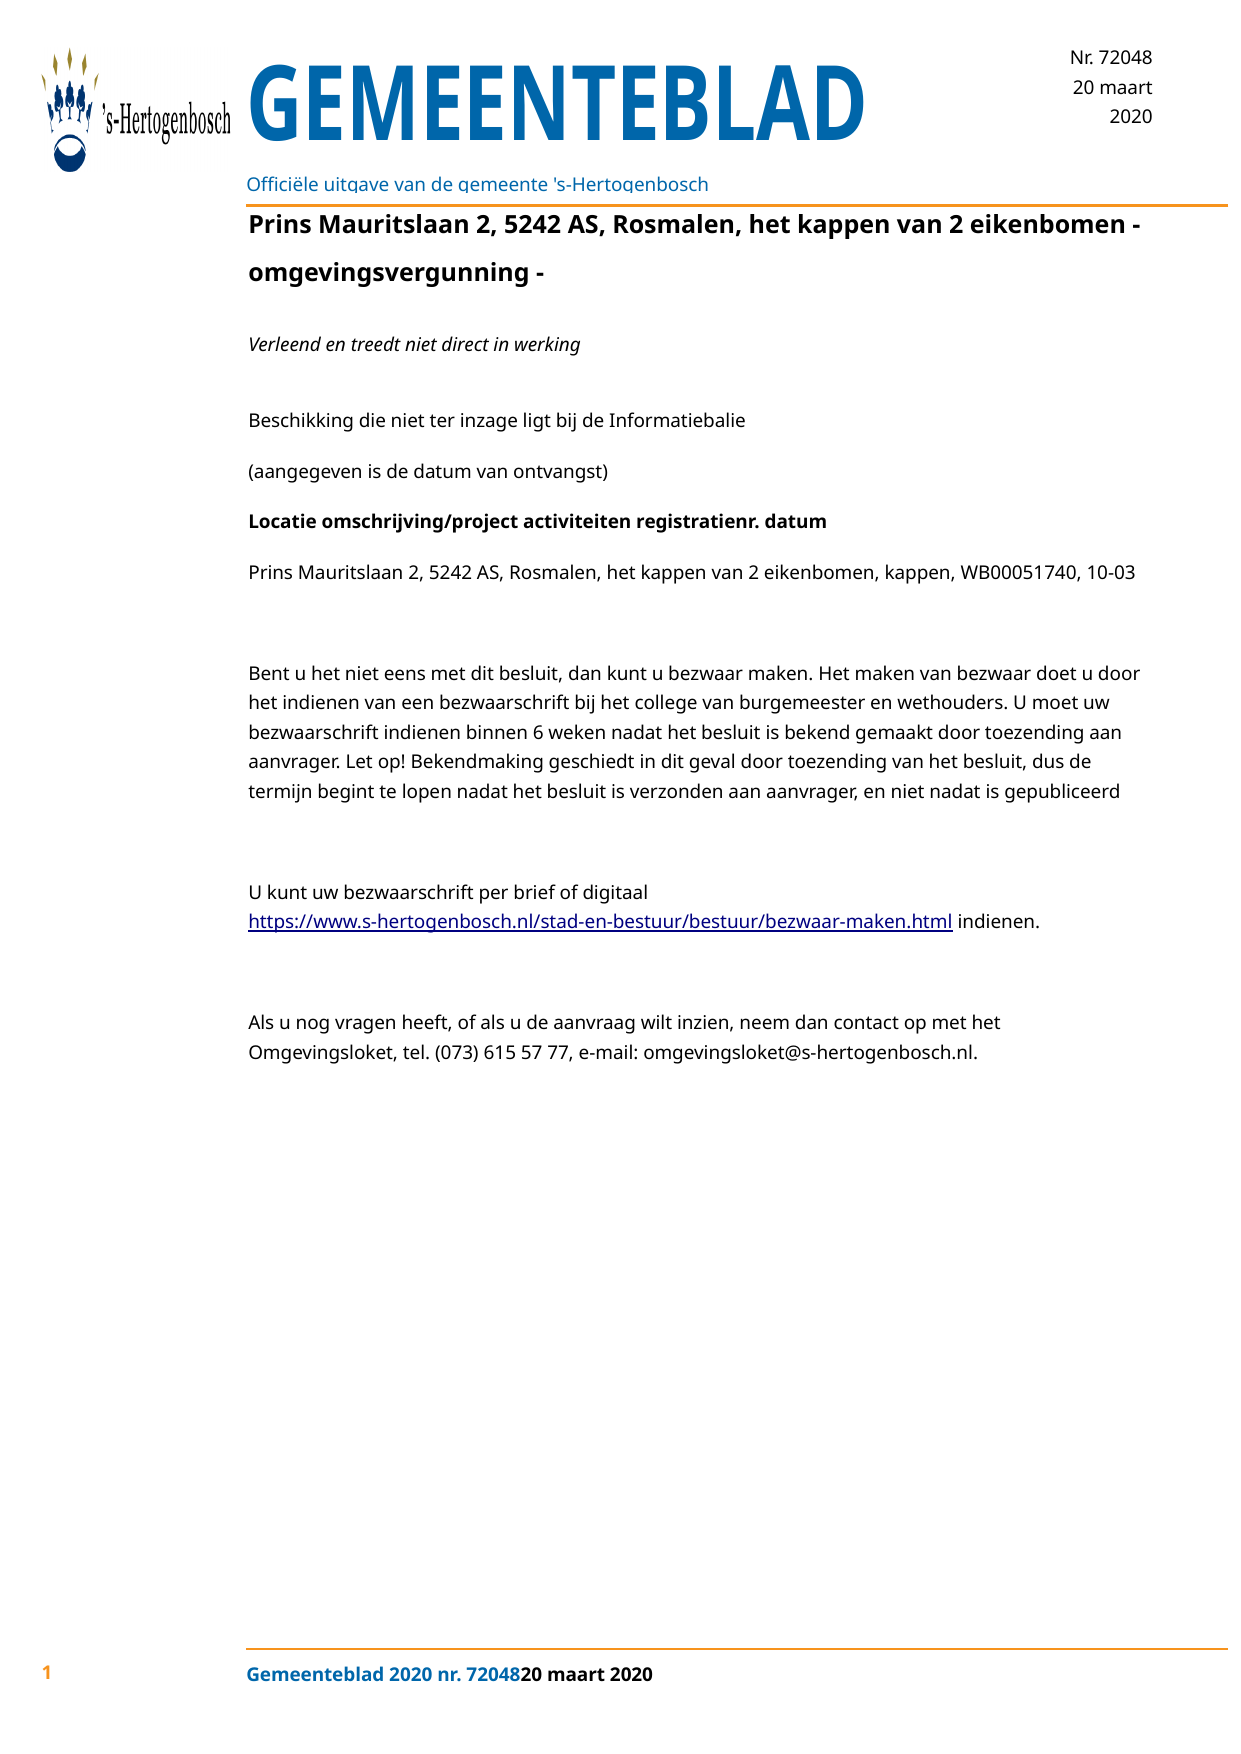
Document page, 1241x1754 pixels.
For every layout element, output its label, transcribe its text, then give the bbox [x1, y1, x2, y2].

text (aangegeven is de datum van ontvangst) [248, 458, 1152, 484]
text Als u nog vragen heeft, of als u de aanvraag wilt inzien, neem dan contact op met het Omgevingsloket, tel. (073) 615 57 77, e-mail: omgevingsloket@s-hertogenbosch.nl. [248, 1009, 1152, 1064]
text Bent u het niet eens met dit besluit, dan kunt u bezwaar maken. Het maken van bezwaar doet u door het indienen van een bezwaarschrift bij het college van burgemeester en wethouders. U moet uw bezwaarschrift indienen binnen 6 weken nadat het besluit is bekend gemaakt door toezending aan aanvrager. Let op! Bekendmaking geschiedt in dit geval door toezending van het besluit, dus de termijn begint te lopen nadat het besluit is verzonden aan aanvrager, en niet nadat is gepubliceerd [248, 660, 1152, 804]
text Prins Mauritslaan 2, 5242 AS, Rosmalen, het kappen van 2 eikenbomen - omgevingsvergunning - [248, 207, 1152, 288]
text Locatie omschrijving/project activiteiten registratienr. datum [248, 508, 1152, 534]
picture [41, 47, 231, 172]
text Verleend en treedt niet direct in werking [248, 331, 1152, 357]
text Prins Mauritslaan 2, 5242 AS, Rosmalen, het kappen van 2 eikenbomen, kappen, WB00051740, 10-03 [248, 559, 1152, 584]
text Beschikking die niet ter inzage ligt bij de Informatiebalie [248, 408, 1152, 433]
text U kunt uw bezwaarschrift per brief of digitaal https://www.s-hertogenbosch.nl/stad-en-bestuur/bestuur/bezwaar-maken.html indienen. [248, 879, 1152, 934]
